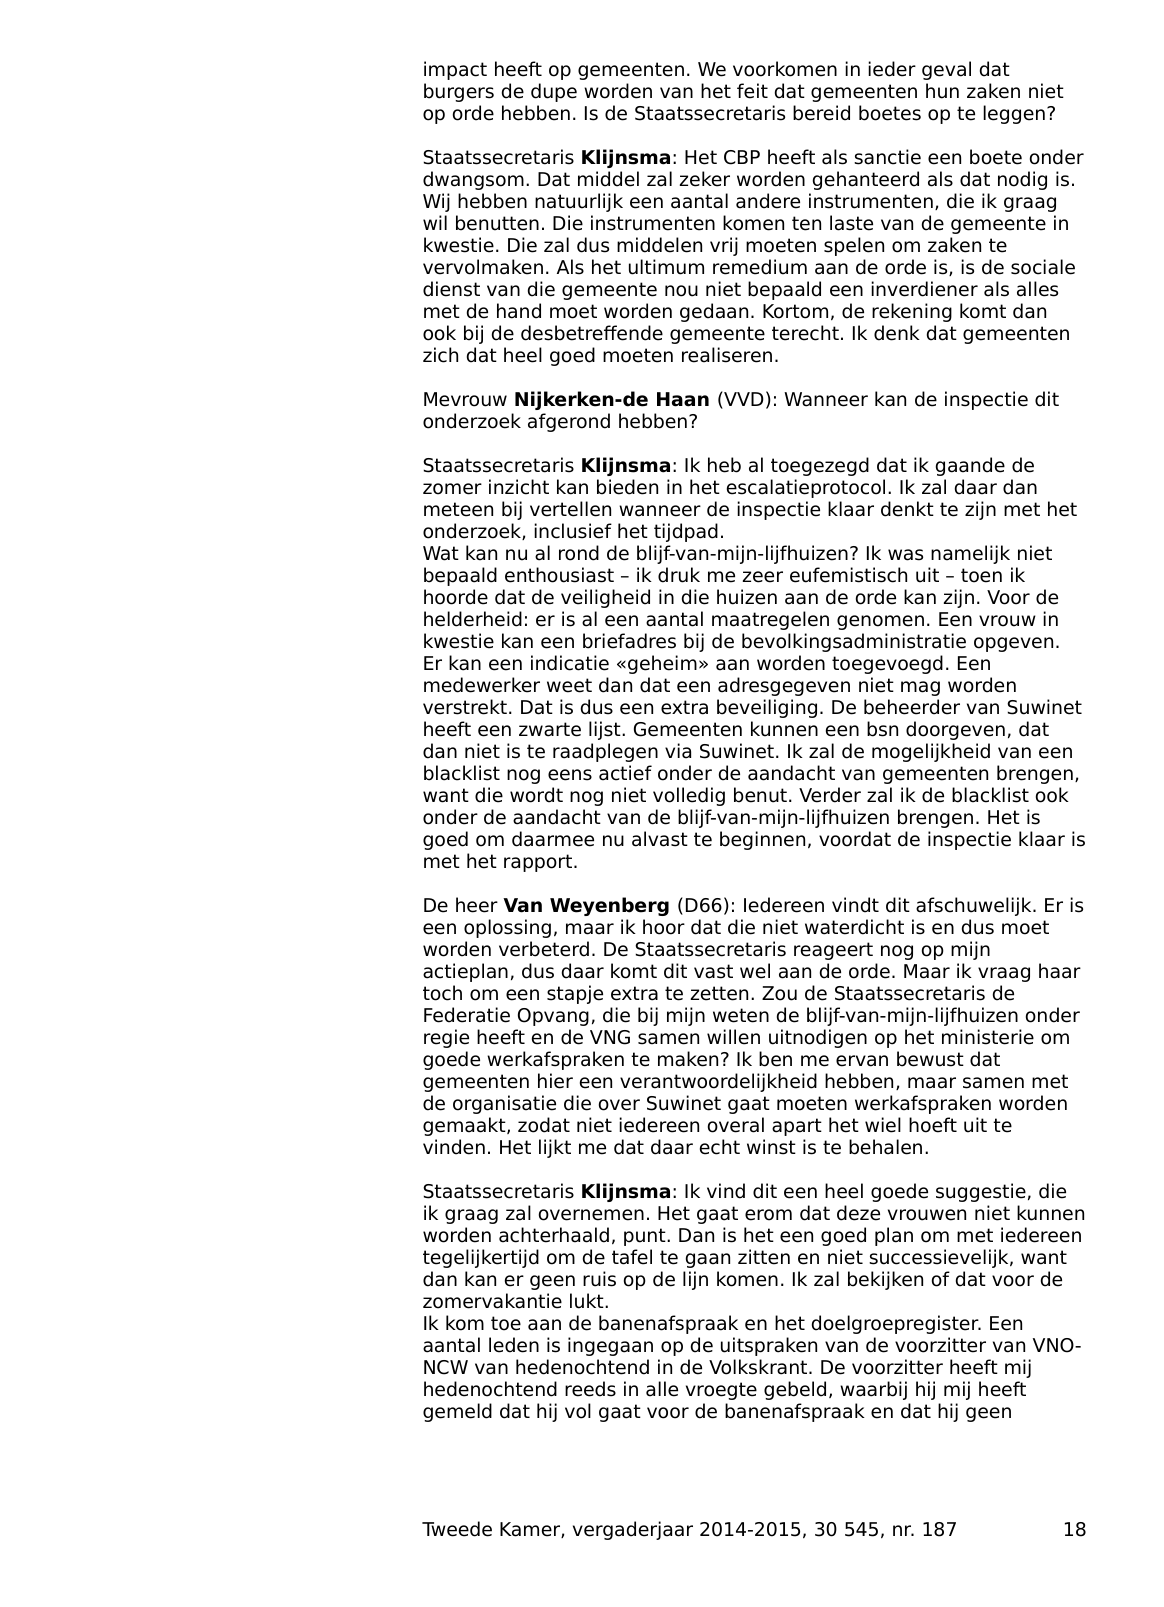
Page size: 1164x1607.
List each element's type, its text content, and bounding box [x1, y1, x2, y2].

text De heer Van Weyenberg (D66): Iedereen vindt dit afschuwelijk. Er is een oplossing, maar ik hoor dat die niet waterdicht is en dus moet worden verbeterd. De Staatssecretaris reageert nog op mijn actieplan, dus daar komt dit vast wel aan de orde. Maar ik vraag haar toch om een stapje extra te zetten. Zou de Staatssecretaris de Federatie Opvang, die bij mijn weten de blijf-van-mijn-lijfhuizen onder regie heeft en de VNG samen willen uitnodigen op het ministerie om goede werkafspraken te maken? Ik ben me ervan bewust dat gemeenten hier een verantwoordelijkheid hebben, maar samen met de organisatie die over Suwinet gaat moeten werkafspraken worden gemaakt, zodat niet iedereen overal apart het wiel hoeft uit te vinden. Het lijkt me dat daar echt winst is te behalen. [422, 895, 1087, 1159]
text Ik kom toe aan de banenafspraak en het doelgroepregister. Een aantal leden is ingegaan op de uitspraken van de voorzitter van VNO-NCW van hedenochtend in de Volkskrant. De voorzitter heeft mij hedenochtend reeds in alle vroegte gebeld, waarbij hij mij heeft gemeld dat hij vol gaat voor de banenafspraak en dat hij geen [422, 1313, 1087, 1423]
text Staatssecretaris Klijnsma: Ik vind dit een heel goede suggestie, die ik graag zal overnemen. Het gaat erom dat deze vrouwen niet kunnen worden achterhaald, punt. Dan is het een goed plan om met iedereen tegelijkertijd om de tafel te gaan zitten en niet successievelijk, want dan kan er geen ruis op de lijn komen. Ik zal bekijken of dat voor de zomervakantie lukt. [422, 1181, 1087, 1313]
text Staatssecretaris Klijnsma: Ik heb al toegezegd dat ik gaande de zomer inzicht kan bieden in het escalatieprotocol. Ik zal daar dan meteen bij vertellen wanneer de inspectie klaar denkt te zijn met het onderzoek, inclusief het tijdpad. [422, 455, 1087, 543]
text impact heeft op gemeenten. We voorkomen in ieder geval dat burgers de dupe worden van het feit dat gemeenten hun zaken niet op orde hebben. Is de Staatssecretaris bereid boetes op te leggen? [422, 59, 1087, 125]
text Wat kan nu al rond de blijf-van-mijn-lijfhuizen? Ik was namelijk niet bepaald enthousiast – ik druk me zeer eufemistisch uit – toen ik hoorde dat de veiligheid in die huizen aan de orde kan zijn. Voor de helderheid: er is al een aantal maatregelen genomen. Een vrouw in kwestie kan een briefadres bij de bevolkingsadministratie opgeven. Er kan een indicatie «geheim» aan worden toegevoegd. Een medewerker weet dan dat een adresgegeven niet mag worden verstrekt. Dat is dus een extra beveiliging. De beheerder van Suwinet heeft een zwarte lijst. Gemeenten kunnen een bsn doorgeven, dat dan niet is te raadplegen via Suwinet. Ik zal de mogelijkheid van een blacklist nog eens actief onder de aandacht van gemeenten brengen, want die wordt nog niet volledig benut. Verder zal ik de blacklist ook onder de aandacht van de blijf-van-mijn-lijfhuizen brengen. Het is goed om daarmee nu alvast te beginnen, voordat de inspectie klaar is met het rapport. [422, 543, 1087, 873]
text Mevrouw Nijkerken-de Haan (VVD): Wanneer kan de inspectie dit onderzoek afgerond hebben? [422, 389, 1087, 433]
text Staatssecretaris Klijnsma: Het CBP heeft als sanctie een boete onder dwangsom. Dat middel zal zeker worden gehanteerd als dat nodig is. Wij hebben natuurlijk een aantal andere instrumenten, die ik graag wil benutten. Die instrumenten komen ten laste van de gemeente in kwestie. Die zal dus middelen vrij moeten spelen om zaken te vervolmaken. Als het ultimum remedium aan de orde is, is de sociale dienst van die gemeente nou niet bepaald een inverdiener als alles met de hand moet worden gedaan. Kortom, de rekening komt dan ook bij de desbetreffende gemeente terecht. Ik denk dat gemeenten zich dat heel goed moeten realiseren. [422, 147, 1087, 367]
